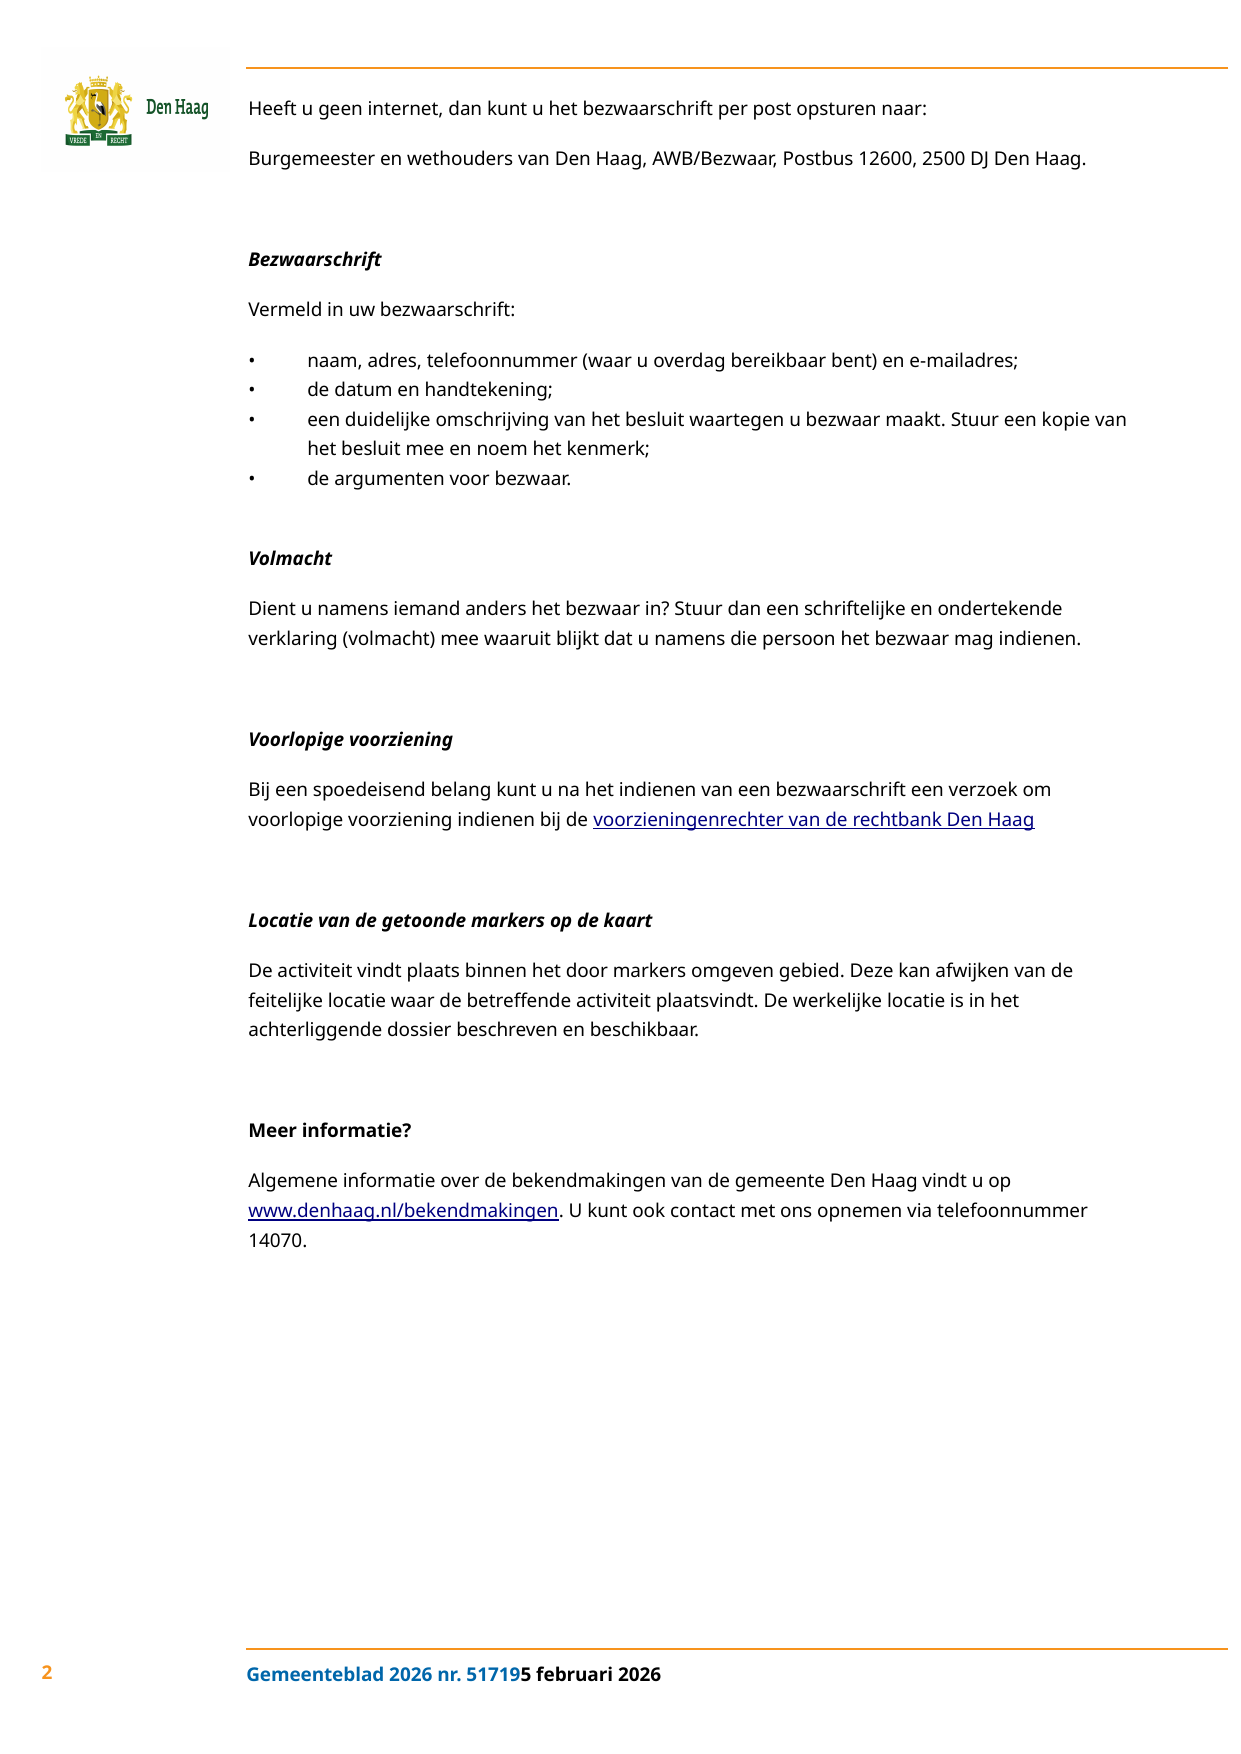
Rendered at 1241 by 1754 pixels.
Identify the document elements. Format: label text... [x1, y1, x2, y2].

text Burgemeester en wethouders van Den Haag, AWB/Bezwaar, Postbus 12600, 2500 DJ Den Haag. [248, 145, 1152, 171]
text Locatie van de getoonde markers op de kaart [248, 907, 1152, 933]
text Algemene informatie over de bekendmakingen van de gemeente Den Haag vindt u op www.denhaag.nl/bekendmakingen. U kunt ook contact met ons opnemen via telefoonnummer 14070. [248, 1168, 1152, 1253]
picture [41, 47, 231, 172]
list een duidelijke omschrijving van het besluit waartegen u bezwaar maakt. Stuur een kopie van het besluit mee en noem het kenmerk; [248, 406, 1152, 461]
text Dient u namens iemand anders het bezwaar in? Stuur dan een schriftelijke en ondertekende verklaring (volmacht) mee waaruit blijkt dat u namens die persoon het bezwaar mag indienen. [248, 596, 1152, 651]
list naam, adres, telefoonnummer (waar u overdag bereikbaar bent) en e-mailadres; [248, 347, 1152, 373]
text Bezwaarschrift [248, 246, 1152, 272]
text Heeft u geen internet, dan kunt u het bezwaarschrift per post opsturen naar: [248, 95, 1152, 121]
text Voorlopige voorziening [248, 726, 1152, 752]
text Bij een spoedeisend belang kunt u na het indienen van een bezwaarschrift een verzoek om voorlopige voorziening indienen bij de voorzieningenrechter van de rechtbank Den Haag [248, 776, 1152, 832]
text Meer informatie? [248, 1117, 1152, 1143]
text Volmacht [248, 545, 1152, 571]
list de datum en handtekening; [248, 376, 1152, 402]
text Vermeld in uw bezwaarschrift: [248, 296, 1152, 322]
list de argumenten voor bezwaar. [248, 465, 1152, 491]
text De activiteit vindt plaats binnen het door markers omgeven gebied. Deze kan afwijken van de feitelijke locatie waar de betreffende activiteit plaatsvindt. De werkelijke locatie is in het achterliggende dossier beschreven en beschikbaar. [248, 957, 1152, 1042]
